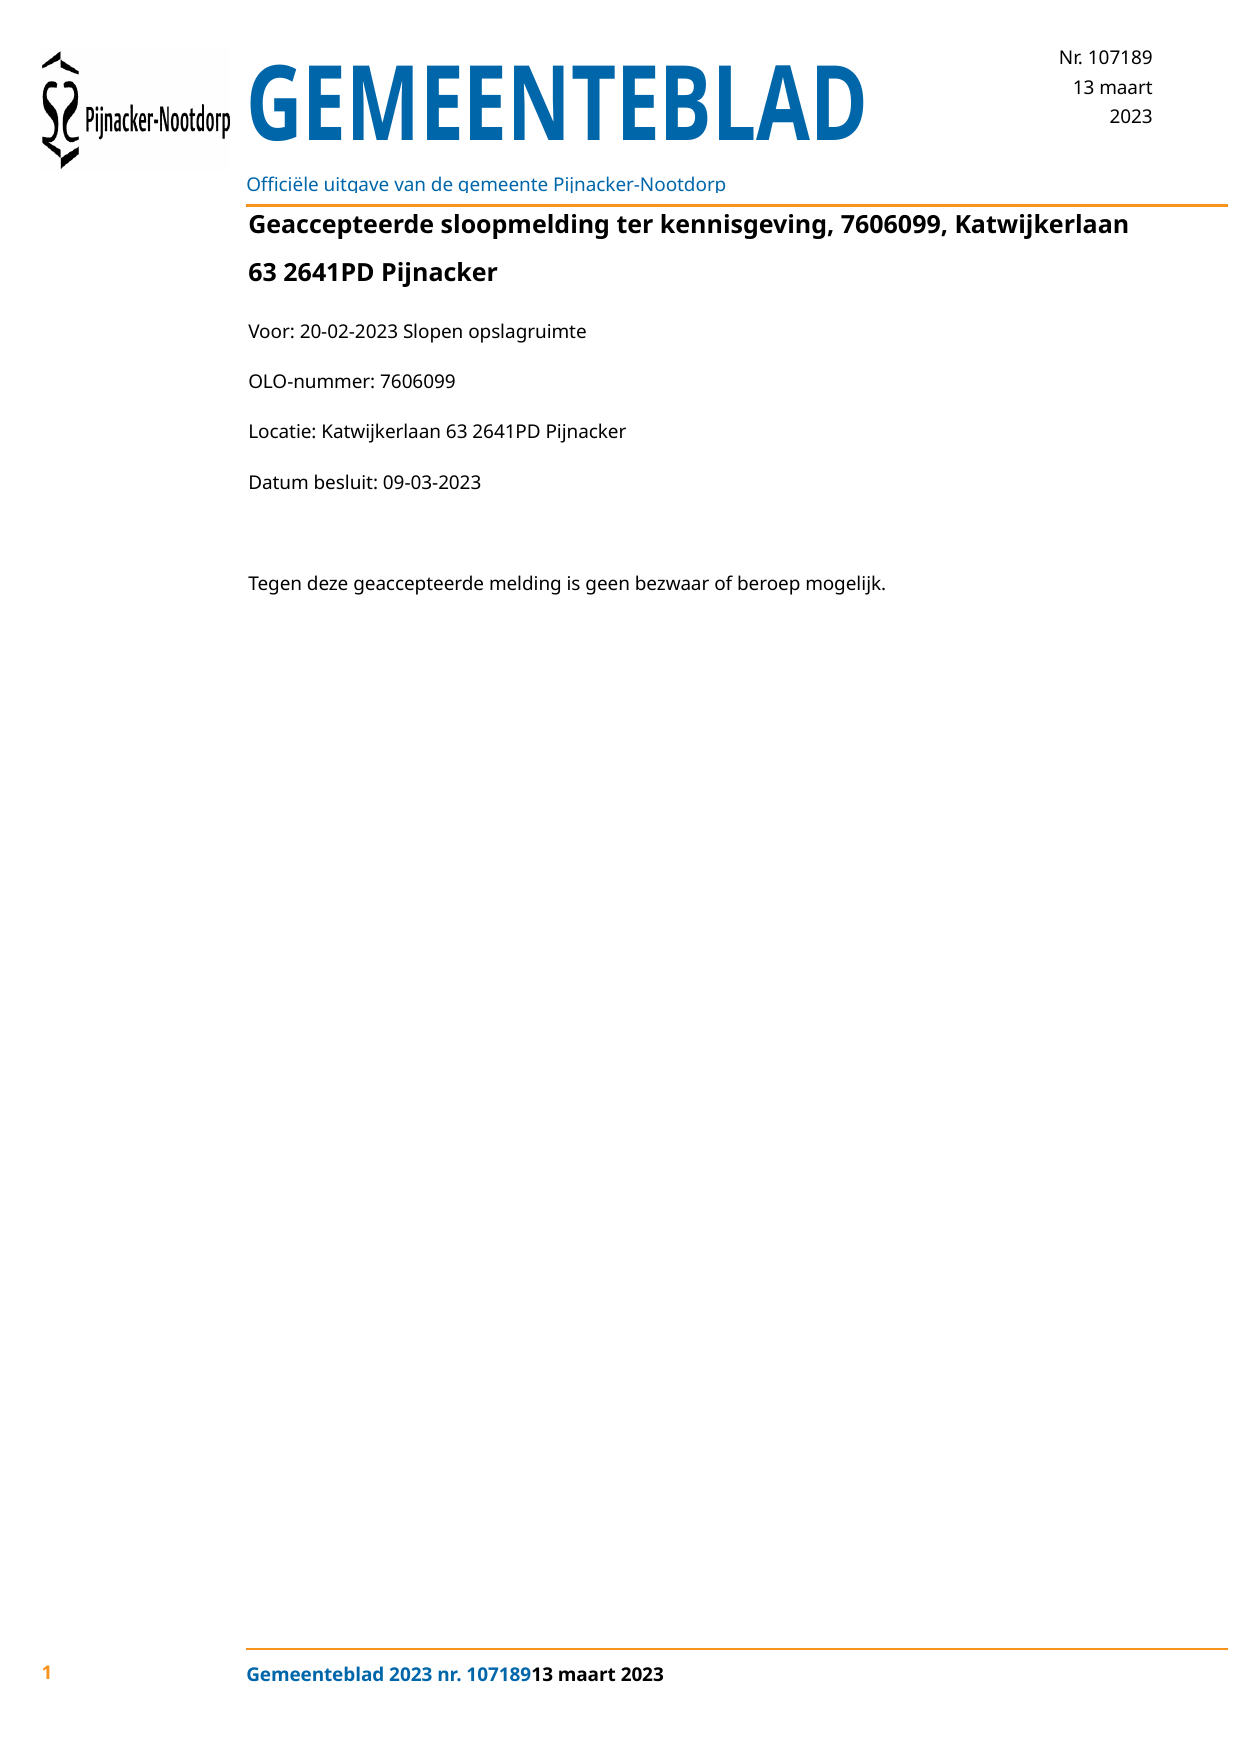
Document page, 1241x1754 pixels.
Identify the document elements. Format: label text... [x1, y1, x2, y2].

text Voor: 20-02-2023 Slopen opslagruimte [248, 318, 1152, 344]
text Geaccepteerde sloopmelding ter kennisgeving, 7606099, Katwijkerlaan 63 2641PD Pijnacker [248, 207, 1152, 288]
picture [41, 47, 231, 172]
text Tegen deze geaccepteerde melding is geen bezwaar of beroep mogelijk. [248, 570, 1152, 596]
text Locatie: Katwijkerlaan 63 2641PD Pijnacker [248, 419, 1152, 444]
text OLO-nummer: 7606099 [248, 368, 1152, 394]
text Datum besluit: 09-03-2023 [248, 469, 1152, 495]
